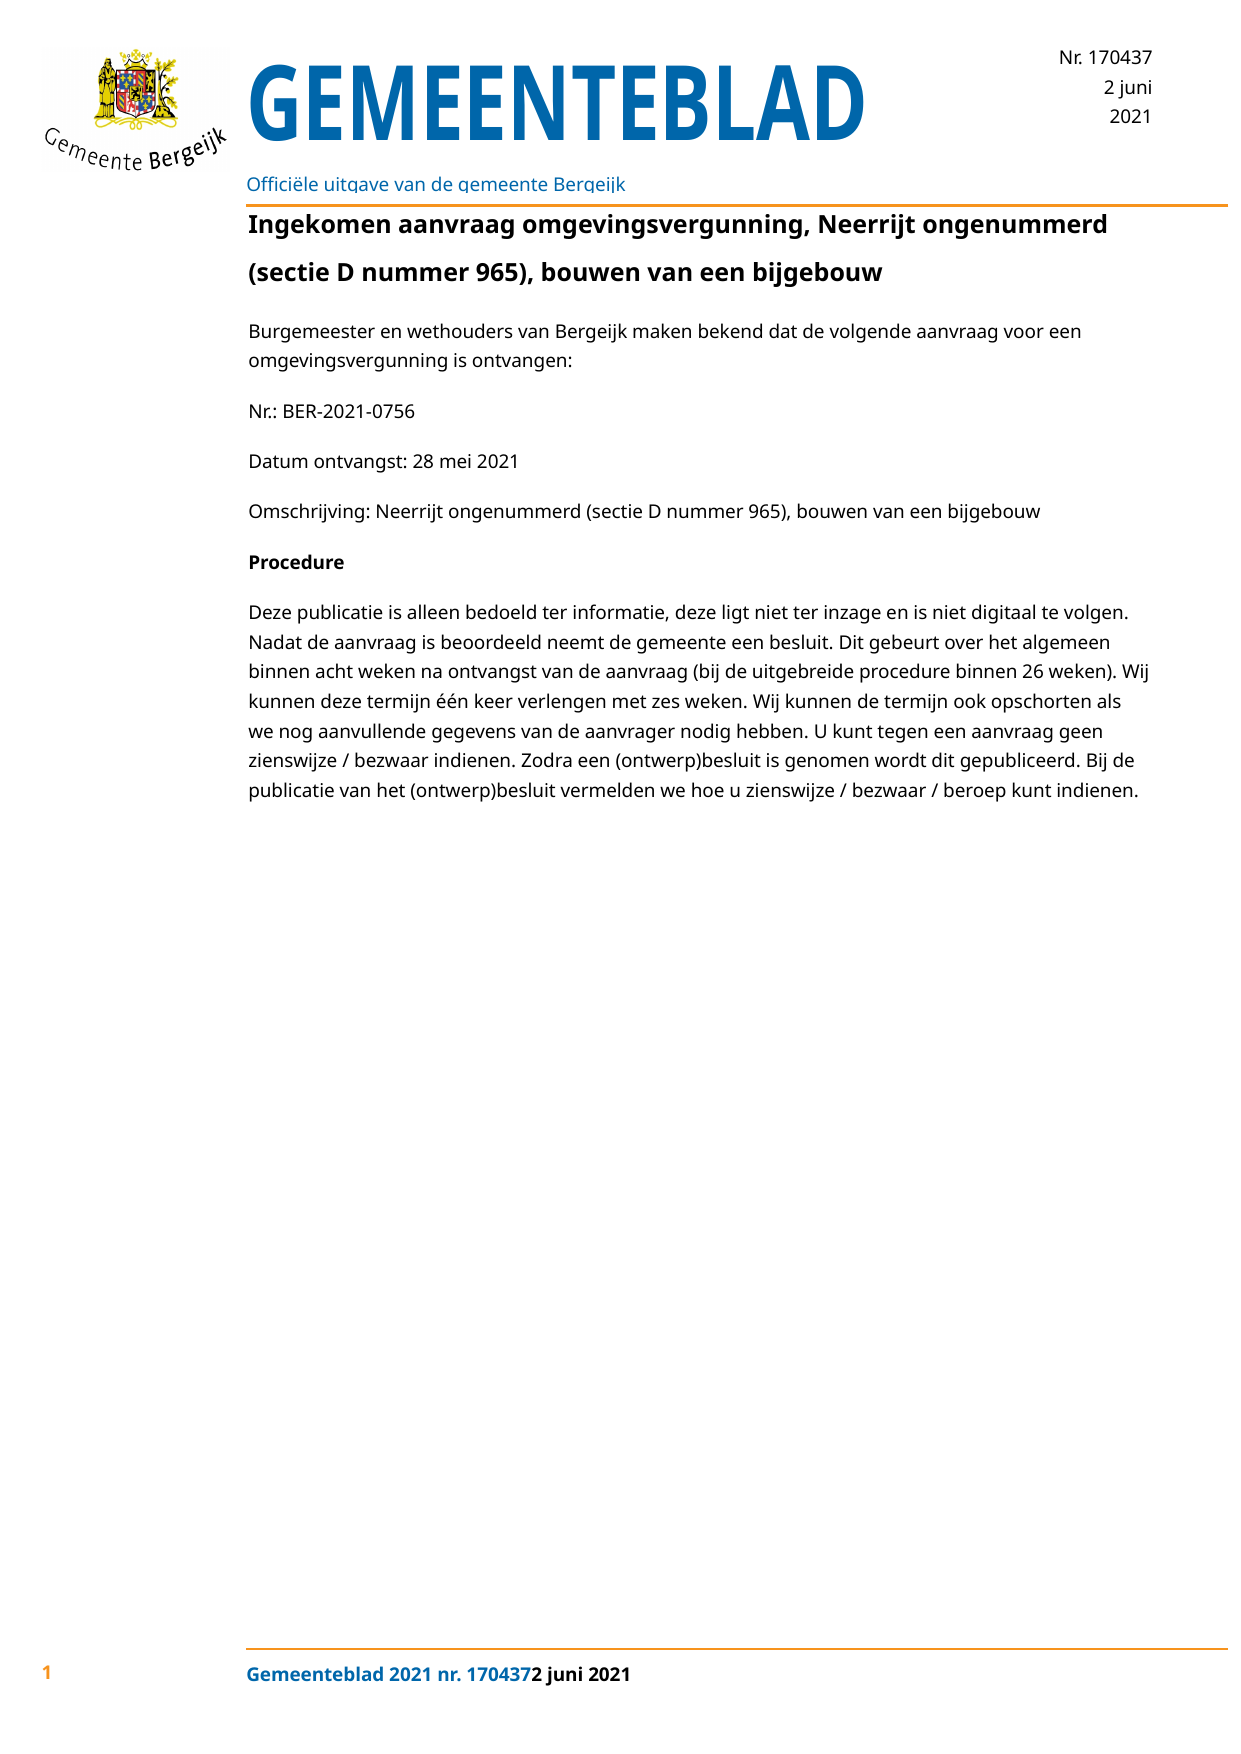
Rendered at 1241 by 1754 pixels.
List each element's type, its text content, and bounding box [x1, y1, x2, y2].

text Datum ontvangst: 28 mei 2021 [248, 448, 1152, 474]
text Nr.: BER-2021-0756 [248, 398, 1152, 424]
text Burgemeester en wethouders van Bergeijk maken bekend dat de volgende aanvraag voor een omgevingsvergunning is ontvangen: [248, 318, 1152, 373]
text Procedure [248, 549, 1152, 575]
text Ingekomen aanvraag omgevingsvergunning, Neerrijt ongenummerd (sectie D nummer 965), bouwen van een bijgebouw [248, 207, 1152, 288]
picture [41, 47, 231, 172]
text Omschrijving: Neerrijt ongenummerd (sectie D nummer 965), bouwen van een bijgebouw [248, 499, 1152, 524]
text Deze publicatie is alleen bedoeld ter informatie, deze ligt niet ter inzage en is niet digitaal te volgen. Nadat de aanvraag is beoordeeld neemt de gemeente een besluit. Dit gebeurt over het algemeen binnen acht weken na ontvangst van de aanvraag (bij de uitgebreide procedure binnen 26 weken). Wij kunnen deze termijn één keer verlengen met zes weken. Wij kunnen de termijn ook opschorten als we nog aanvullende gegevens van de aanvrager nodig hebben. U kunt tegen een aanvraag geen zienswijze / bezwaar indienen. Zodra een (ontwerp)besluit is genomen wordt dit gepubliceerd. Bij de publicatie van het (ontwerp)besluit vermelden we hoe u zienswijze / bezwaar / beroep kunt indienen. [248, 599, 1152, 803]
